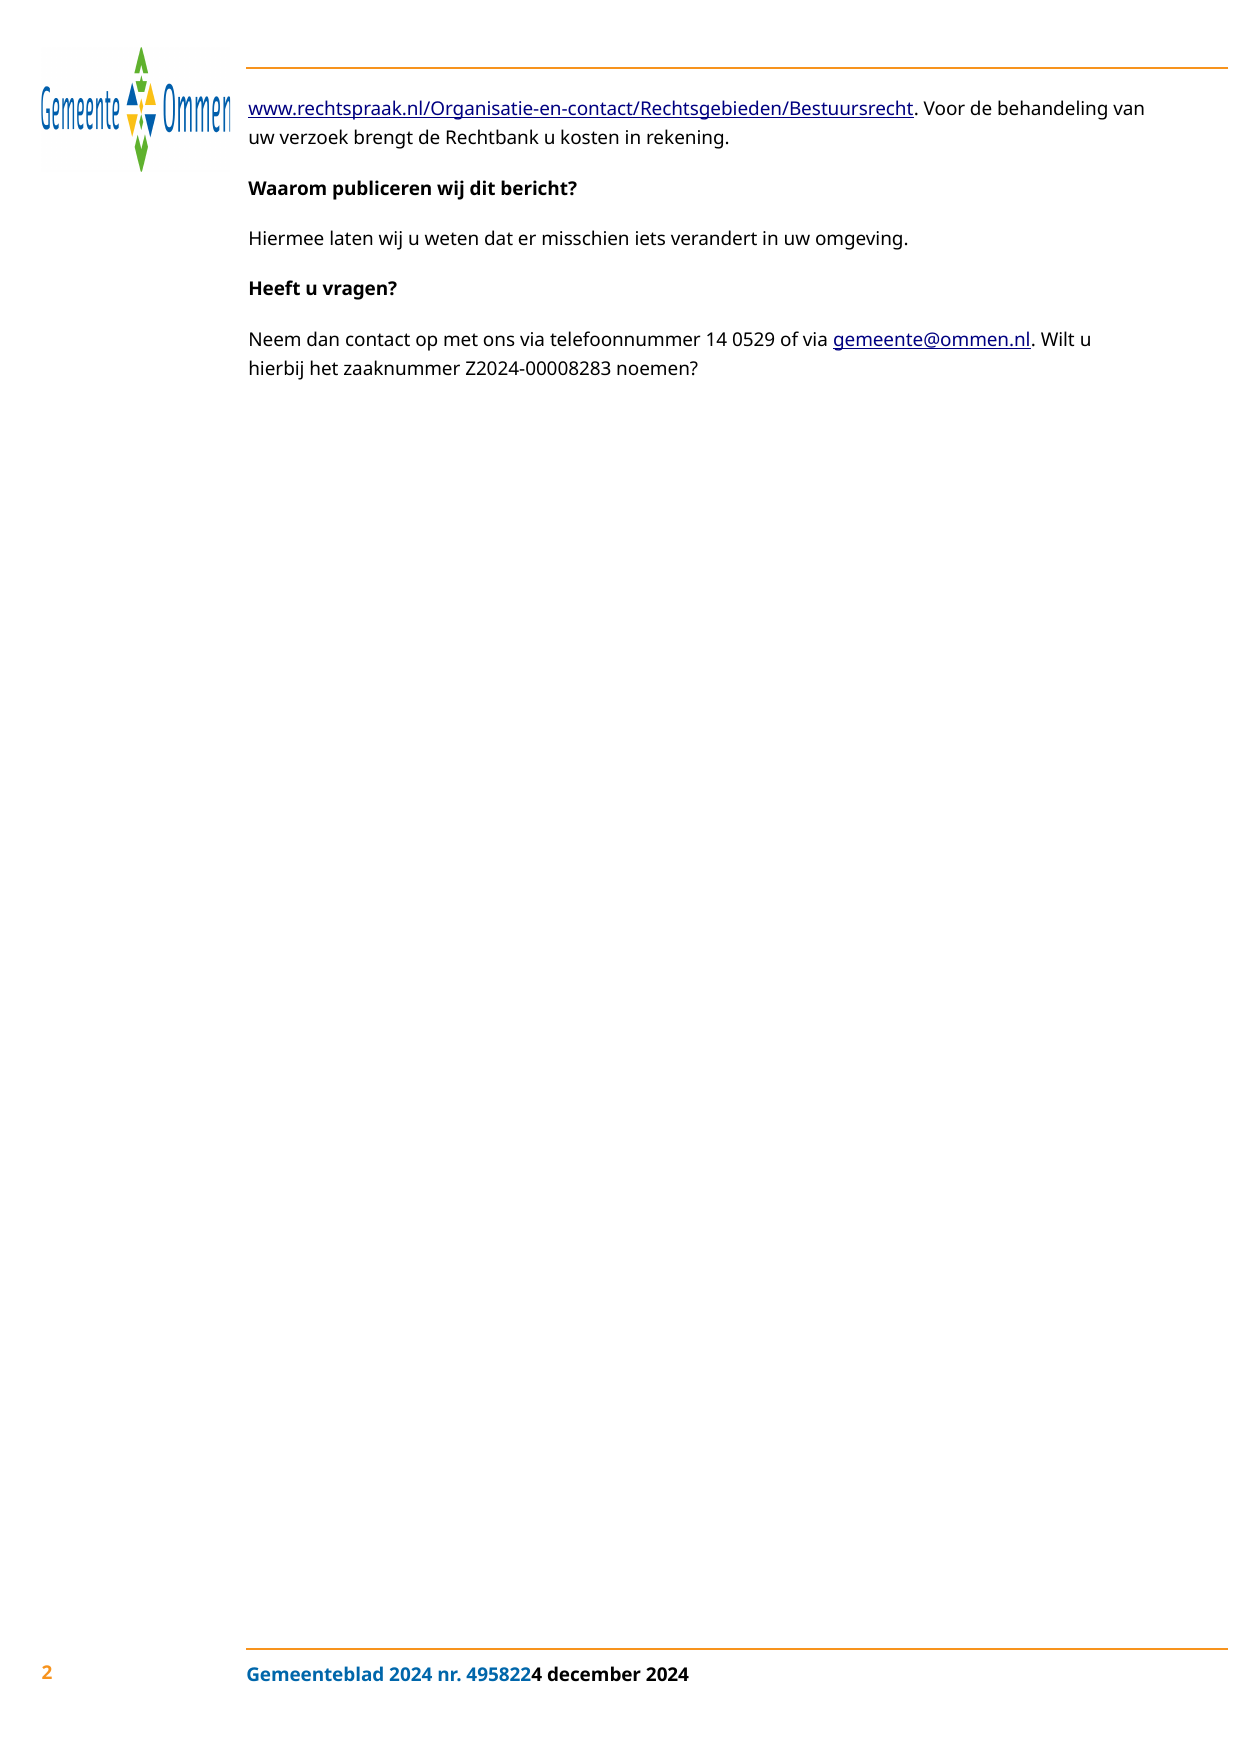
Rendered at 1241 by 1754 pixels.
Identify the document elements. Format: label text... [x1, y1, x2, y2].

text Waarom publiceren wij dit bericht? [248, 175, 1152, 201]
picture [41, 47, 231, 172]
text Neem dan contact op met ons via telefoonnummer 14 0529 of via gemeente@ommen.nl. Wilt u hierbij het zaaknummer Z2024-00008283 noemen? [248, 326, 1152, 381]
text www.rechtspraak.nl/Organisatie-en-contact/Rechtsgebieden/Bestuursrecht. Voor de behandeling van uw verzoek brengt de Rechtbank u kosten in rekening. [248, 95, 1152, 150]
text Hiermee laten wij u weten dat er misschien iets verandert in uw omgeving. [248, 225, 1152, 251]
text Heeft u vragen? [248, 276, 1152, 301]
